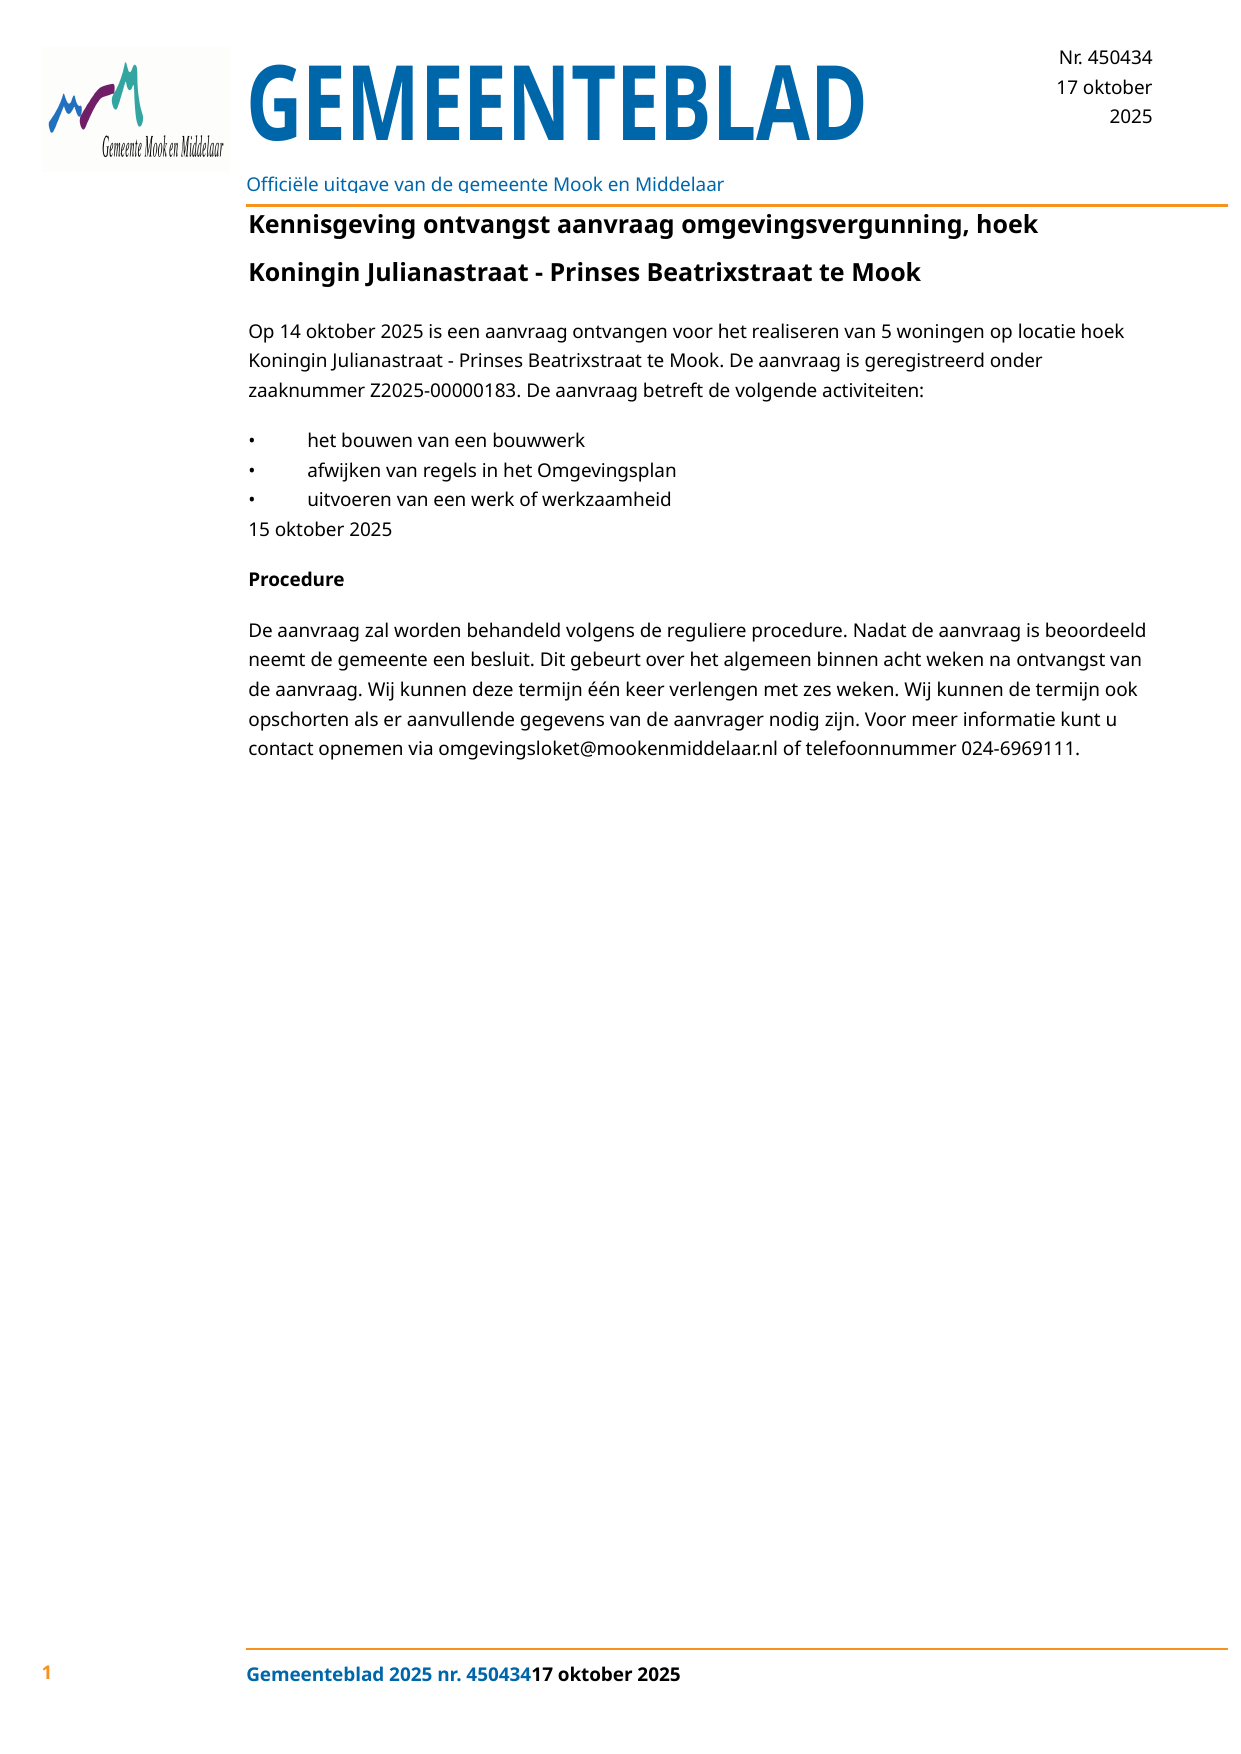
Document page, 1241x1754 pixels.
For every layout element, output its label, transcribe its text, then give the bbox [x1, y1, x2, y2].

text 15 oktober 2025 [248, 516, 1152, 542]
picture [41, 47, 231, 172]
list het bouwen van een bouwwerk [248, 427, 1152, 453]
text Op 14 oktober 2025 is een aanvraag ontvangen voor het realiseren van 5 woningen op locatie hoek Koningin Julianastraat - Prinses Beatrixstraat te Mook. De aanvraag is geregistreerd onder zaaknummer Z2025-00000183. De aanvraag betreft de volgende activiteiten: [248, 318, 1152, 403]
text De aanvraag zal worden behandeld volgens de reguliere procedure. Nadat de aanvraag is beoordeeld neemt de gemeente een besluit. Dit gebeurt over het algemeen binnen acht weken na ontvangst van de aanvraag. Wij kunnen deze termijn één keer verlengen met zes weken. Wij kunnen de termijn ook opschorten als er aanvullende gegevens van de aanvrager nodig zijn. Voor meer informatie kunt u contact opnemen via omgevingsloket@mookenmiddelaar.nl of telefoonnummer 024-6969111. [248, 617, 1152, 761]
list afwijken van regels in het Omgevingsplan [248, 457, 1152, 483]
text Kennisgeving ontvangst aanvraag omgevingsvergunning, hoek Koningin Julianastraat - Prinses Beatrixstraat te Mook [248, 207, 1152, 288]
text Procedure [248, 567, 1152, 592]
list uitvoeren van een werk of werkzaamheid [248, 487, 1152, 512]
